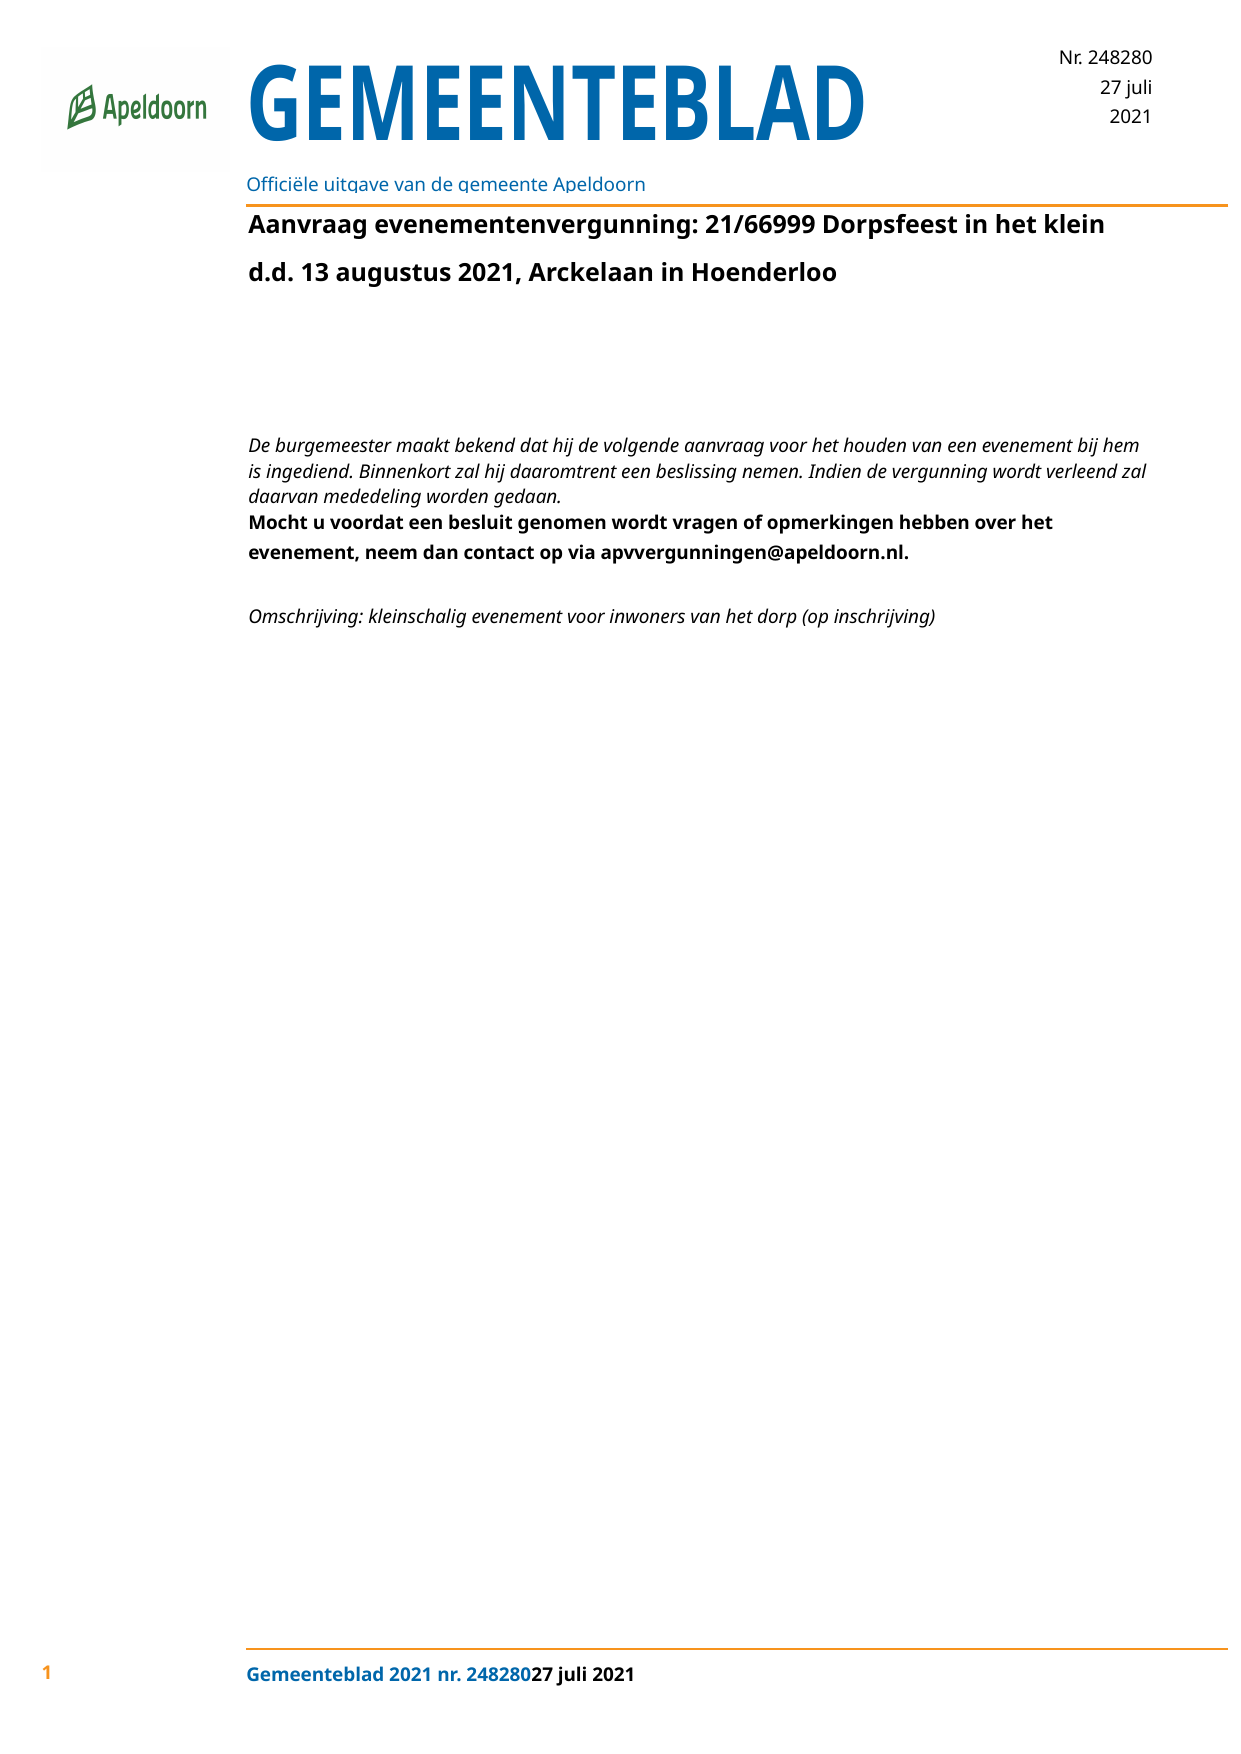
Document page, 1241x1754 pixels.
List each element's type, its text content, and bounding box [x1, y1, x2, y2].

text De burgemeester maakt bekend dat hij de volgende aanvraag voor het houden van een evenement bij hem is ingediend. Binnenkort zal hij daaromtrent een beslissing nemen. Indien de vergunning wordt verleend zal daarvan mededeling worden gedaan. [248, 432, 1152, 509]
text Mocht u voordat een besluit genomen wordt vragen of opmerkingen hebben over het evenement, neem dan contact op via apvvergunningen@apeldoorn.nl. [248, 509, 1152, 565]
text Omschrijving: kleinschalig evenement voor inwoners van het dorp (op inschrijving) [248, 603, 1152, 629]
picture [41, 47, 231, 172]
text Aanvraag evenementenvergunning: 21/66999 Dorpsfeest in het klein d.d. 13 augustus 2021, Arckelaan in Hoenderloo [248, 207, 1152, 288]
